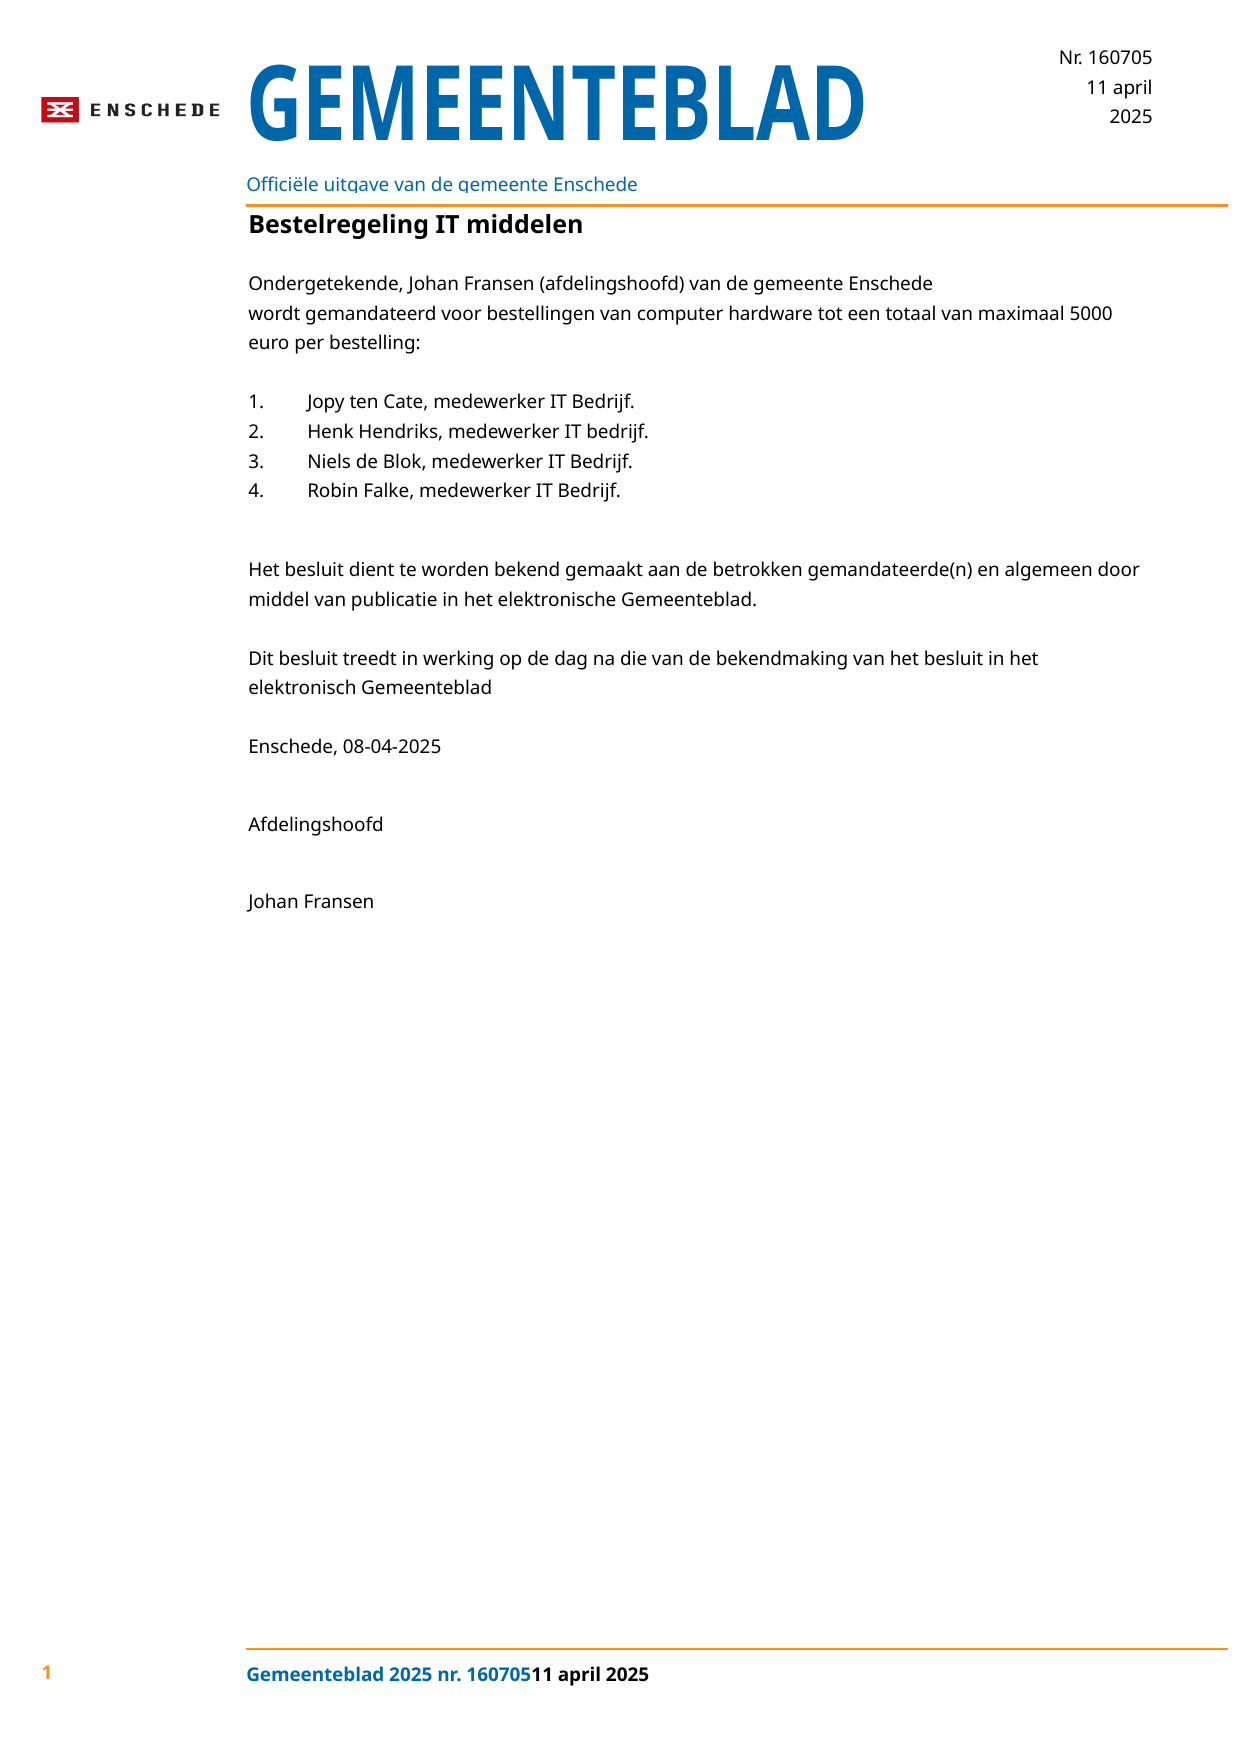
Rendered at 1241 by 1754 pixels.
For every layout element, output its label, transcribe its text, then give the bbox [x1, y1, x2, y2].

list Henk Hendriks, medewerker IT bedrijf. [248, 418, 1152, 444]
text Johan Fransen [248, 888, 1152, 914]
picture [41, 47, 231, 172]
text Dit besluit treedt in werking op de dag na die van de bekendmaking van het besluit in het elektronisch Gemeenteblad [248, 645, 1152, 700]
text wordt gemandateerd voor bestellingen van computer hardware tot een totaal van maximaal 5000 euro per bestelling: [248, 300, 1152, 355]
text Afdelingshoofd [248, 811, 1152, 837]
text Het besluit dient te worden bekend gemaakt aan de betrokken gemandateerde(n) en algemeen door middel van publicatie in het elektronische Gemeenteblad. [248, 556, 1152, 612]
text Bestelregeling IT middelen [248, 207, 1152, 241]
list Jopy ten Cate, medewerker IT Bedrijf. [248, 389, 1152, 414]
text Ondergetekende, Johan Fransen (afdelingshoofd) van de gemeente Enschede [248, 270, 1152, 296]
list Niels de Blok, medewerker IT Bedrijf. [248, 448, 1152, 473]
list Robin Falke, medewerker IT Bedrijf. [248, 477, 1152, 503]
text Enschede, 08-04-2025 [248, 734, 1152, 759]
